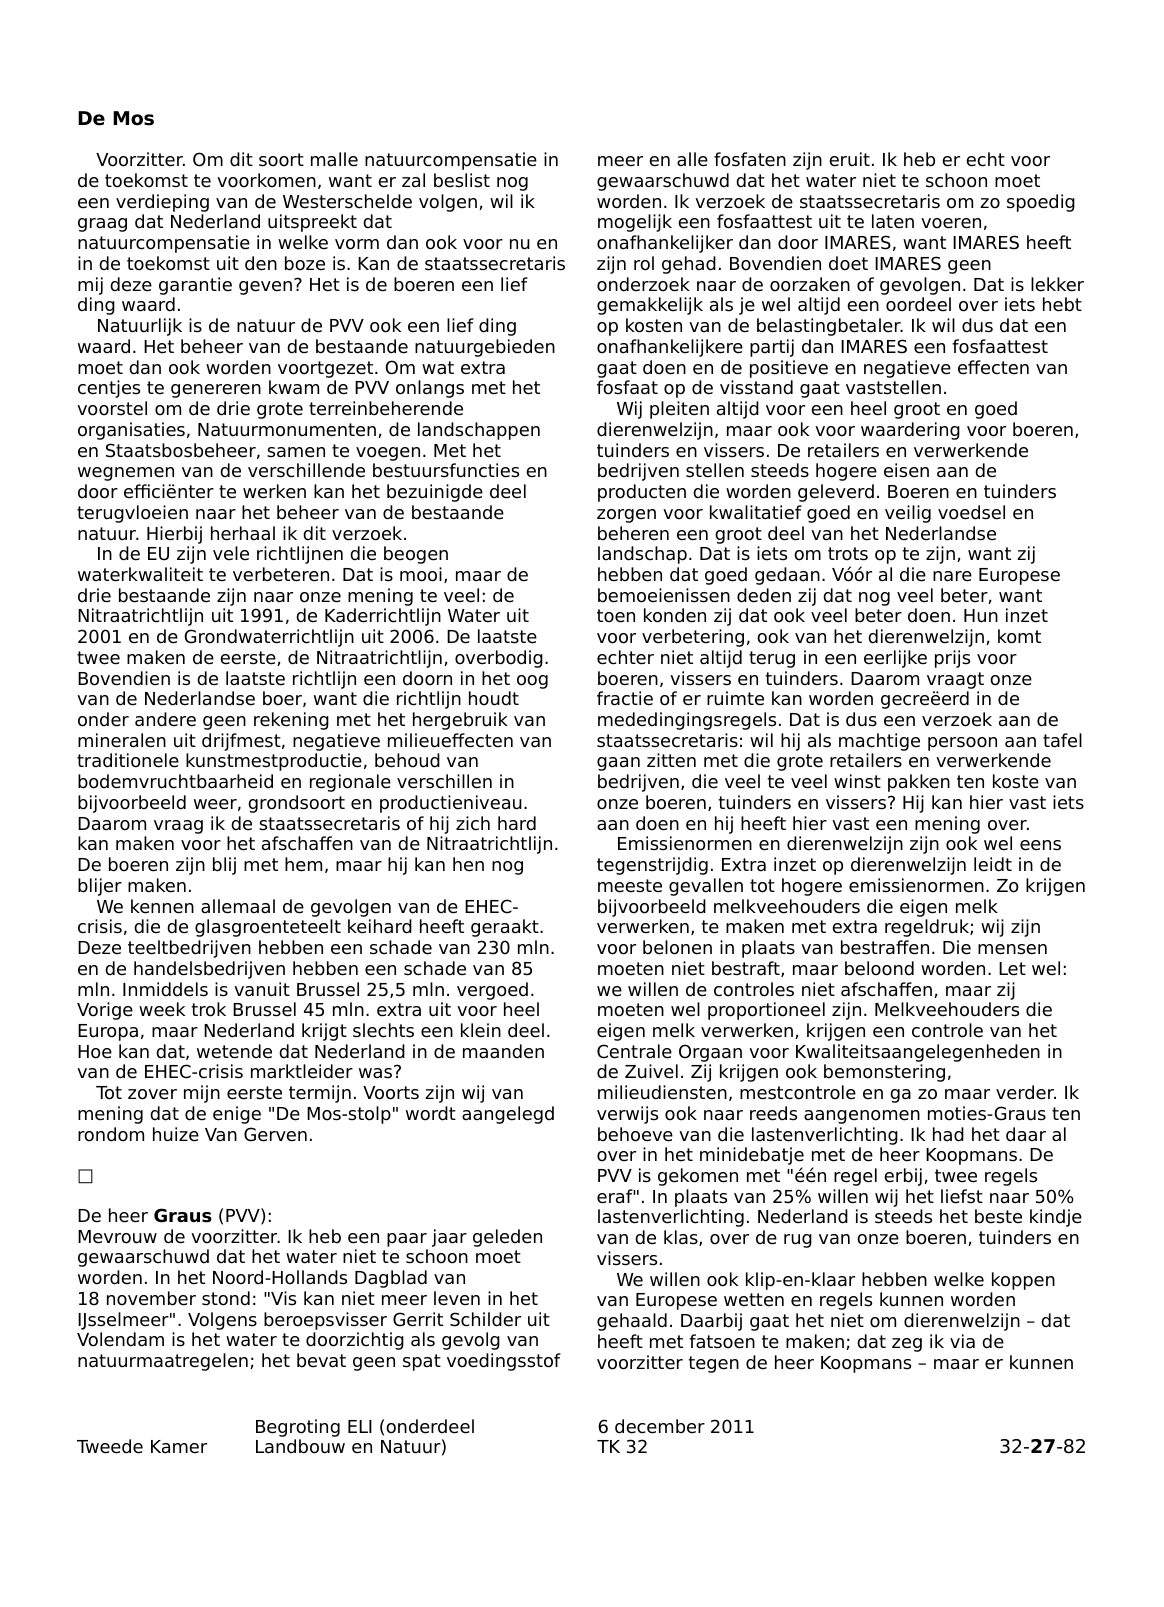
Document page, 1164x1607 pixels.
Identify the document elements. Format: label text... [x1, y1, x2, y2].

text Natuurlijk is de natuur de PVV ook een lief ding waard. Het beheer van de bestaande natuurgebieden moet dan ook worden voortgezet. Om wat extra centjes te genereren kwam de PVV onlangs met het voorstel om de drie grote terreinbeherende organisaties, Natuurmonumenten, de landschappen en Staatsbosbeheer, samen te voegen. Met het wegnemen van de verschillende bestuursfuncties en door efficiënter te werken kan het bezuinigde deel terugvloeien naar het beheer van de bestaande natuur. Hierbij herhaal ik dit verzoek. [77, 316, 567, 544]
text Emissienormen en dierenwelzijn zijn ook wel eens tegenstrijdig. Extra inzet op dierenwelzijn leidt in de meeste gevallen tot hogere emissienormen. Zo krijgen bijvoorbeeld melkveehouders die eigen melk verwerken, te maken met extra regeldruk; wij zijn voor belonen in plaats van bestraffen. Die mensen moeten niet bestraft, maar beloond worden. Let wel: we willen de controles niet afschaffen, maar zij moeten wel proportioneel zijn. Melkveehouders die eigen melk verwerken, krijgen een controle van het Centrale Orgaan voor Kwaliteitsaangelegenheden in de Zuivel. Zij krijgen ook bemonstering, milieudiensten, mestcontrole en ga zo maar verder. Ik verwijs ook naar reeds aangenomen moties-Graus ten behoeve van die lastenverlichting. Ik had het daar al over in het minidebatje met de heer Koopmans. De PVV is gekomen met "één regel erbij, twee regels eraf". In plaats van 25% willen wij het liefst naar 50% lastenverlichting. Nederland is steeds het beste kindje van de klas, over de rug van onze boeren, tuinders en vissers. [596, 834, 1087, 1269]
text □ [77, 1165, 567, 1186]
text Wij pleiten altijd voor een heel groot en goed dierenwelzijn, maar ook voor waardering voor boeren, tuinders en vissers. De retailers en verwerkende bedrijven stellen steeds hogere eisen aan de producten die worden geleverd. Boeren en tuinders zorgen voor kwalitatief goed en veilig voedsel en beheren een groot deel van het Nederlandse landschap. Dat is iets om trots op te zijn, want zij hebben dat goed gedaan. Vóór al die nare Europese bemoeienissen deden zij dat nog veel beter, want toen konden zij dat ook veel beter doen. Hun inzet voor verbetering, ook van het dierenwelzijn, komt echter niet altijd terug in een eerlijke prijs voor boeren, vissers en tuinders. Daarom vraagt onze fractie of er ruimte kan worden gecreëerd in de mededingingsregels. Dat is dus een verzoek aan de staatssecretaris: wil hij als machtige persoon aan tafel gaan zitten met die grote retailers en verwerkende bedrijven, die veel te veel winst pakken ten koste van onze boeren, tuinders en vissers? Hij kan hier vast iets aan doen en hij heeft hier vast een mening over. [596, 399, 1087, 834]
text De heer Graus (PVV): [77, 1206, 567, 1227]
text Voorzitter. Om dit soort malle natuurcompensatie in de toekomst te voorkomen, want er zal beslist nog een verdieping van de Westerschelde volgen, wil ik graag dat Nederland uitspreekt dat natuurcompensatie in welke vorm dan ook voor nu en in de toekomst uit den boze is. Kan de staatssecretaris mij deze garantie geven? Het is de boeren een lief ding waard. [77, 150, 567, 316]
text We kennen allemaal de gevolgen van de EHEC-crisis, die de glasgroenteteelt keihard heeft geraakt. Deze teeltbedrijven hebben een schade van 230 mln. en de handelsbedrijven hebben een schade van 85 mln. Inmiddels is vanuit Brussel 25,5 mln. vergoed. Vorige week trok Brussel 45 mln. extra uit voor heel Europa, maar Nederland krijgt slechts een klein deel. Hoe kan dat, wetende dat Nederland in de maanden van de EHEC-crisis marktleider was? [77, 896, 567, 1083]
text Mevrouw de voorzitter. Ik heb een paar jaar geleden gewaarschuwd dat het water niet te schoon moet worden. In het Noord-Hollands Dagblad van 18 november stond: "Vis kan niet meer leven in het IJsselmeer". Volgens beroepsvisser Gerrit Schilder uit Volendam is het water te doorzichtig als gevolg van natuurmaatregelen; het bevat geen spat voedingsstof [77, 1227, 567, 1372]
text Tot zover mijn eerste termijn. Voorts zijn wij van mening dat de enige "De Mos-stolp" wordt aangelegd rondom huize Van Gerven. [77, 1083, 567, 1145]
text In de EU zijn vele richtlijnen die beogen waterkwaliteit te verbeteren. Dat is mooi, maar de drie bestaande zijn naar onze mening te veel: de Nitraatrichtlijn uit 1991, de Kaderrichtlijn Water uit 2001 en de Grondwaterrichtlijn uit 2006. De laatste twee maken de eerste, de Nitraatrichtlijn, overbodig. Bovendien is de laatste richtlijn een doorn in het oog van de Nederlandse boer, want die richtlijn houdt onder andere geen rekening met het hergebruik van mineralen uit drijfmest, negatieve milieueffecten van traditionele kunstmestproductie, behoud van bodemvruchtbaarheid en regionale verschillen in bijvoorbeeld weer, grondsoort en productieniveau. Daarom vraag ik de staatssecretaris of hij zich hard kan maken voor het afschaffen van de Nitraatrichtlijn. De boeren zijn blij met hem, maar hij kan hen nog blijer maken. [77, 544, 567, 896]
text meer en alle fosfaten zijn eruit. Ik heb er echt voor gewaarschuwd dat het water niet te schoon moet worden. Ik verzoek de staatssecretaris om zo spoedig mogelijk een fosfaattest uit te laten voeren, onafhankelijker dan door IMARES, want IMARES heeft zijn rol gehad. Bovendien doet IMARES geen onderzoek naar de oorzaken of gevolgen. Dat is lekker gemakkelijk als je wel altijd een oordeel over iets hebt op kosten van de belastingbetaler. Ik wil dus dat een onafhankelijkere partij dan IMARES een fosfaattest gaat doen en de positieve en negatieve effecten van fosfaat op de visstand gaat vaststellen. [596, 150, 1087, 399]
text We willen ook klip-en-klaar hebben welke koppen van Europese wetten en regels kunnen worden gehaald. Daarbij gaat het niet om dierenwelzijn – dat heeft met fatsoen te maken; dat zeg ik via de voorzitter tegen de heer Koopmans – maar er kunnen [596, 1269, 1087, 1373]
